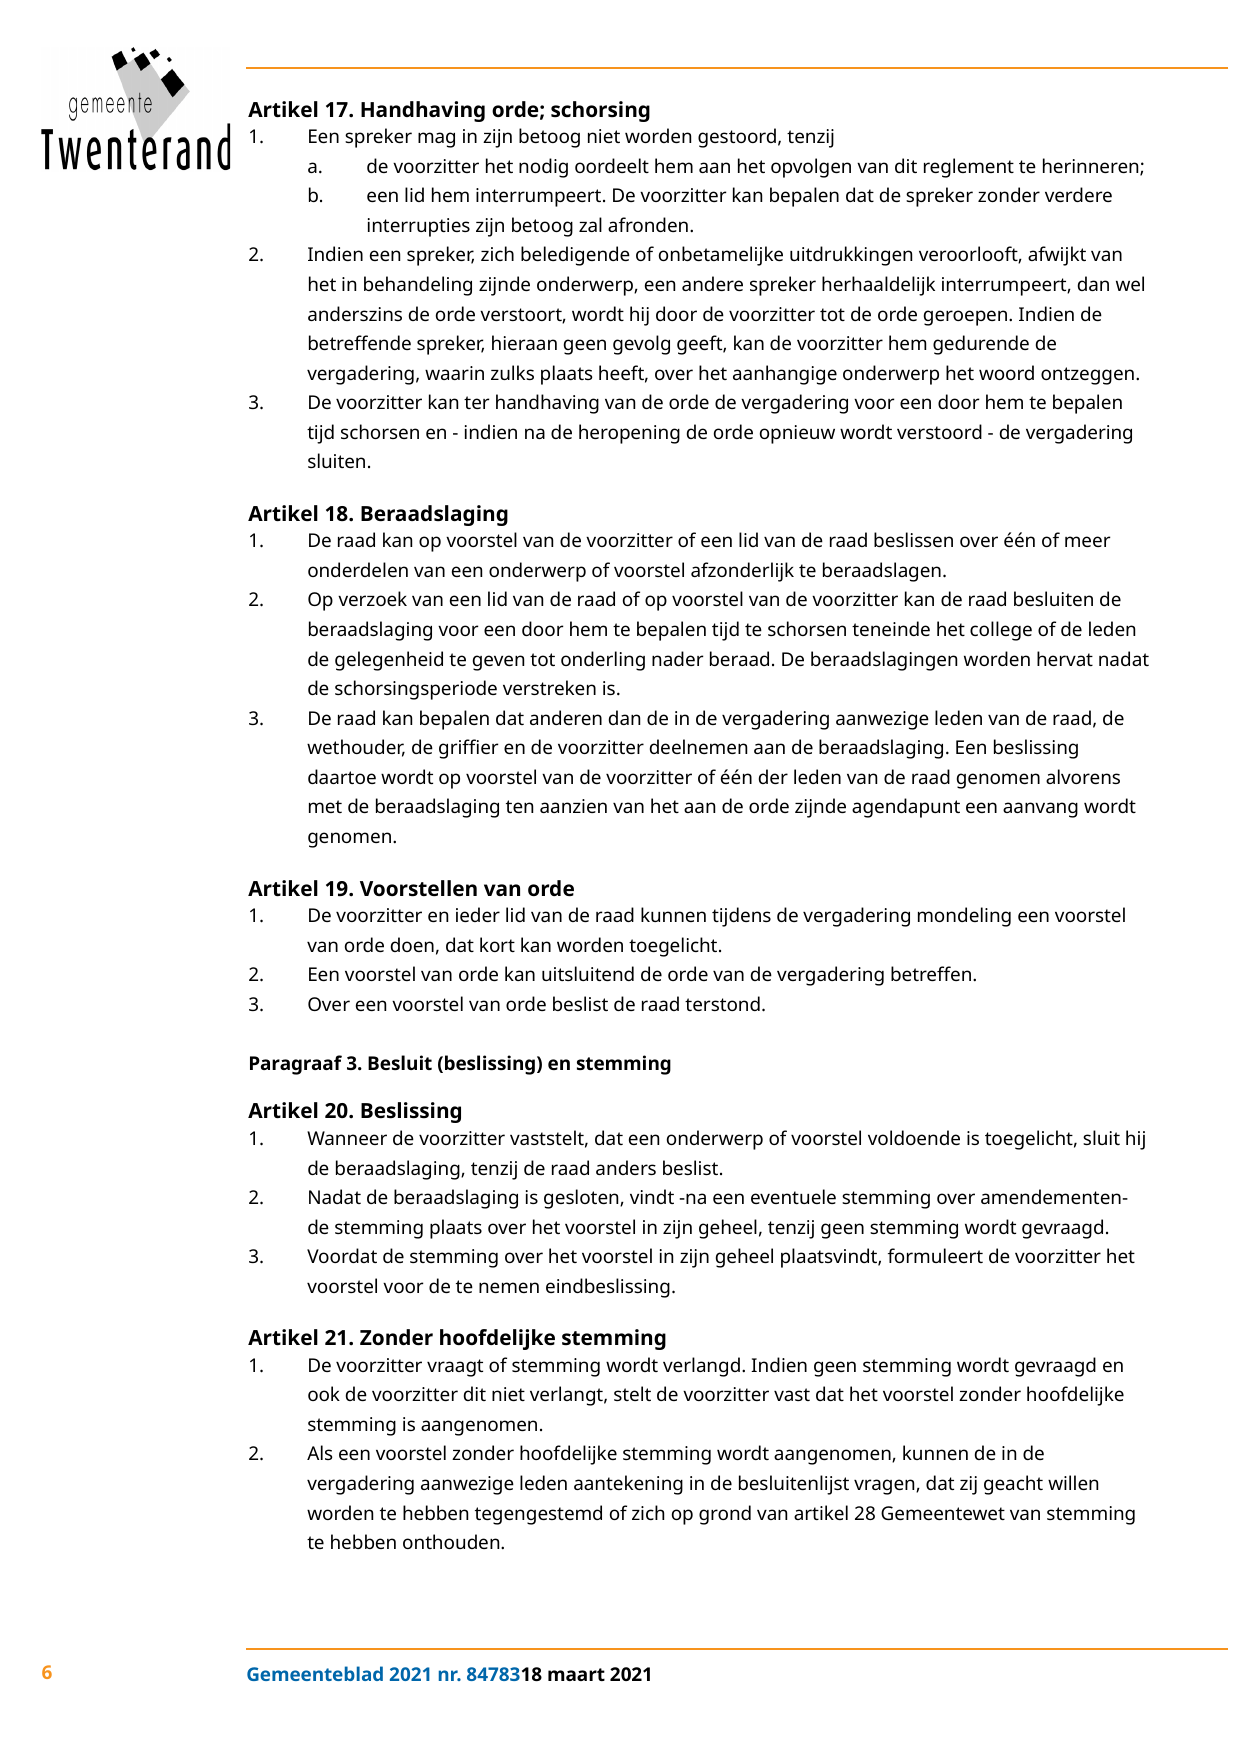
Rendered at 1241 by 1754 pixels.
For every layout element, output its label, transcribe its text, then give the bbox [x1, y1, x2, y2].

list Wanneer de voorzitter vaststelt, dat een onderwerp of voorstel voldoende is toegelicht, sluit hij de beraadslaging, tenzij de raad anders beslist. [248, 1125, 1152, 1180]
text Artikel 18. Beraadslaging [248, 499, 1152, 527]
list De raad kan bepalen dat anderen dan de in de vergadering aanwezige leden van de raad, de wethouder, de griffier en de voorzitter deelnemen aan de beraadslaging. Een beslissing daartoe wordt op voorstel van de voorzitter of één der leden van de raad genomen alvorens met de beraadslaging ten aanzien van het aan de orde zijnde agendapunt een aanvang wordt genomen. [248, 705, 1152, 849]
list Indien een spreker, zich beledigende of onbetamelijke uitdrukkingen veroorlooft, afwijkt van het in behandeling zijnde onderwerp, een andere spreker herhaaldelijk interrumpeert, dan wel anderszins de orde verstoort, wordt hij door de voorzitter tot de orde geroepen. Indien de betreffende spreker, hieraan geen gevolg geeft, kan de voorzitter hem gedurende de vergadering, waarin zulks plaats heeft, over het aanhangige onderwerp het woord ontzeggen. [248, 242, 1152, 386]
picture [41, 47, 231, 172]
list De voorzitter vraagt of stemming wordt verlangd. Indien geen stemming wordt gevraagd en ook de voorzitter dit niet verlangt, stelt de voorzitter vast dat het voorstel zonder hoofdelijke stemming is aangenomen. [248, 1352, 1152, 1437]
text Artikel 17. Handhaving orde; schorsing [248, 95, 1152, 123]
list Een spreker mag in zijn betoog niet worden gestoord, tenzij [248, 123, 1152, 149]
list Op verzoek van een lid van de raad of op voorstel van de voorzitter kan de raad besluiten de beraadslaging voor een door hem te bepalen tijd te schorsen teneinde het college of de leden de gelegenheid te geven tot onderling nader beraad. De beraadslagingen worden hervat nadat de schorsingsperiode verstreken is. [248, 587, 1152, 701]
text Artikel 21. Zonder hoofdelijke stemming [248, 1323, 1152, 1352]
list de voorzitter het nodig oordeelt hem aan het opvolgen van dit reglement te herinneren; [307, 153, 1152, 178]
text Artikel 19. Voorstellen van orde [248, 874, 1152, 902]
text Artikel 20. Beslissing [248, 1097, 1152, 1125]
list Nadat de beraadslaging is gesloten, vindt -na een eventuele stemming over amendementen- de stemming plaats over het voorstel in zijn geheel, tenzij geen stemming wordt gevraagd. [248, 1184, 1152, 1239]
list Voordat de stemming over het voorstel in zijn geheel plaatsvindt, formuleert de voorzitter het voorstel voor de te nemen eindbeslissing. [248, 1243, 1152, 1299]
list De voorzitter kan ter handhaving van de orde de vergadering voor een door hem te bepalen tijd schorsen en - indien na de heropening de orde opnieuw wordt verstoord - de vergadering sluiten. [248, 389, 1152, 474]
list De voorzitter en ieder lid van de raad kunnen tijdens de vergadering mondeling een voorstel van orde doen, dat kort kan worden toegelicht. [248, 902, 1152, 957]
text Paragraaf 3. Besluit (beslissing) en stemming [248, 1050, 1152, 1076]
list De raad kan op voorstel van de voorzitter of een lid van de raad beslissen over één of meer onderdelen van een onderwerp of voorstel afzonderlijk te beraadslagen. [248, 527, 1152, 583]
list Over een voorstel van orde beslist de raad terstond. [248, 991, 1152, 1017]
list een lid hem interrumpeert. De voorzitter kan bepalen dat de spreker zonder verdere interrupties zijn betoog zal afronden. [307, 182, 1152, 238]
list Als een voorstel zonder hoofdelijke stemming wordt aangenomen, kunnen de in de vergadering aanwezige leden aantekening in de besluitenlijst vragen, dat zij geacht willen worden te hebben tegengestemd of zich op grond van artikel 28 Gemeentewet van stemming te hebben onthouden. [248, 1441, 1152, 1555]
list Een voorstel van orde kan uitsluitend de orde van de vergadering betreffen. [248, 961, 1152, 987]
